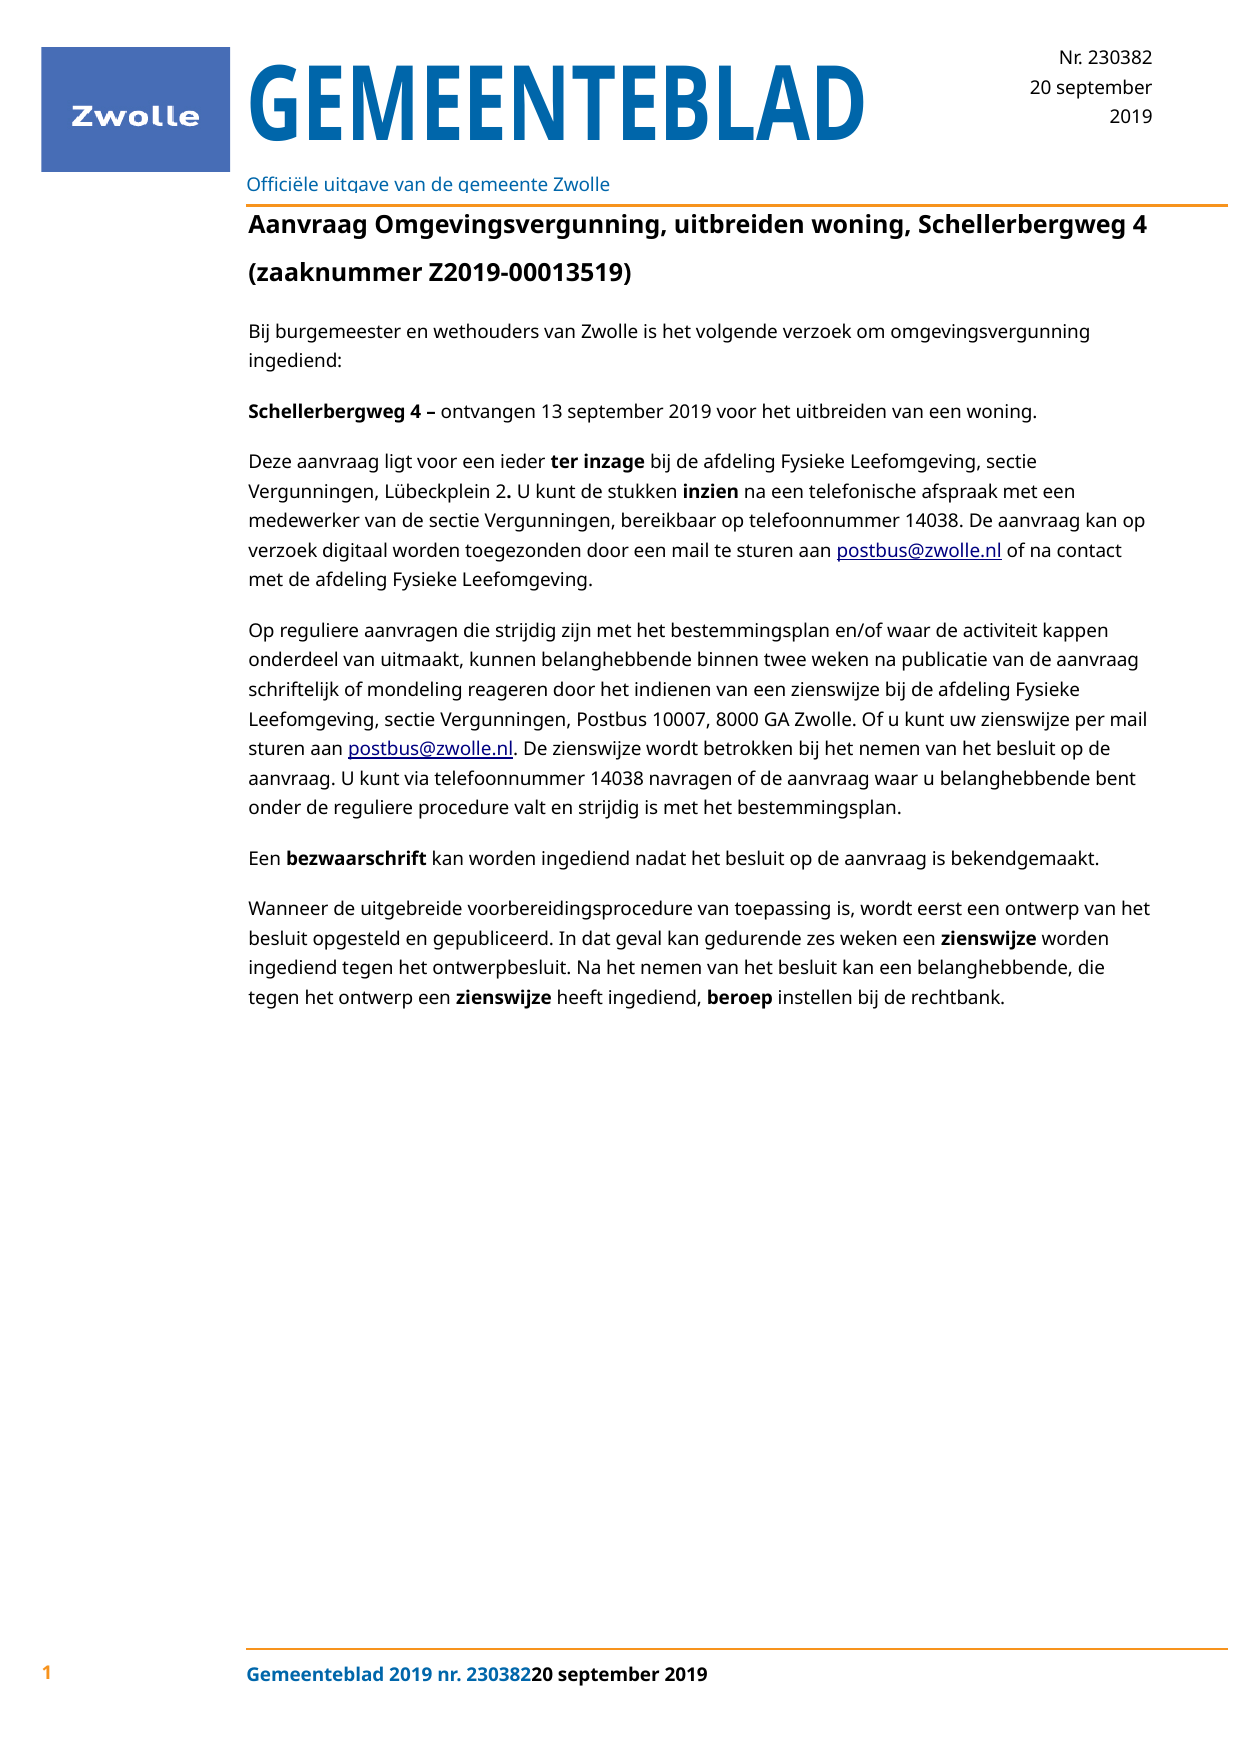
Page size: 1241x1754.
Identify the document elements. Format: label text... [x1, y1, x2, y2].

text Een bezwaarschrift kan worden ingediend nadat het besluit op de aanvraag is bekendgemaakt. [248, 845, 1152, 871]
text Schellerbergweg 4 – ontvangen 13 september 2019 voor het uitbreiden van een woning. [248, 398, 1152, 424]
text Wanneer de uitgebreide voorbereidingsprocedure van toepassing is, wordt eerst een ontwerp van het besluit opgesteld en gepubliceerd. In dat geval kan gedurende zes weken een zienswijze worden ingediend tegen het ontwerpbesluit. Na het nemen van het besluit kan een belanghebbende, die tegen het ontwerp een zienswijze heeft ingediend, beroep instellen bij de rechtbank. [248, 895, 1152, 1010]
text Aanvraag Omgevingsvergunning, uitbreiden woning, Schellerbergweg 4 (zaaknummer Z2019-00013519) [248, 207, 1152, 288]
text Deze aanvraag ligt voor een ieder ter inzage bij de afdeling Fysieke Leefomgeving, sectie Vergunningen, Lübeckplein 2. U kunt de stukken inzien na een telefonische afspraak met een medewerker van de sectie Vergunningen, bereikbaar op telefoonnummer 14038. De aanvraag kan op verzoek digitaal worden toegezonden door een mail te sturen aan postbus@zwolle.nl of na contact met de afdeling Fysieke Leefomgeving. [248, 448, 1152, 592]
picture [41, 47, 231, 172]
text Op reguliere aanvragen die strijdig zijn met het bestemmingsplan en/of waar de activiteit kappen onderdeel van uitmaakt, kunnen belanghebbende binnen twee weken na publicatie van de aanvraag schriftelijk of mondeling reageren door het indienen van een zienswijze bij de afdeling Fysieke Leefomgeving, sectie Vergunningen, Postbus 10007, 8000 GA Zwolle. Of u kunt uw zienswijze per mail sturen aan postbus@zwolle.nl. De zienswijze wordt betrokken bij het nemen van het besluit op de aanvraag. U kunt via telefoonnummer 14038 navragen of de aanvraag waar u belanghebbende bent onder de reguliere procedure valt en strijdig is met het bestemmingsplan. [248, 617, 1152, 820]
text Bij burgemeester en wethouders van Zwolle is het volgende verzoek om omgevingsvergunning ingediend: [248, 318, 1152, 373]
